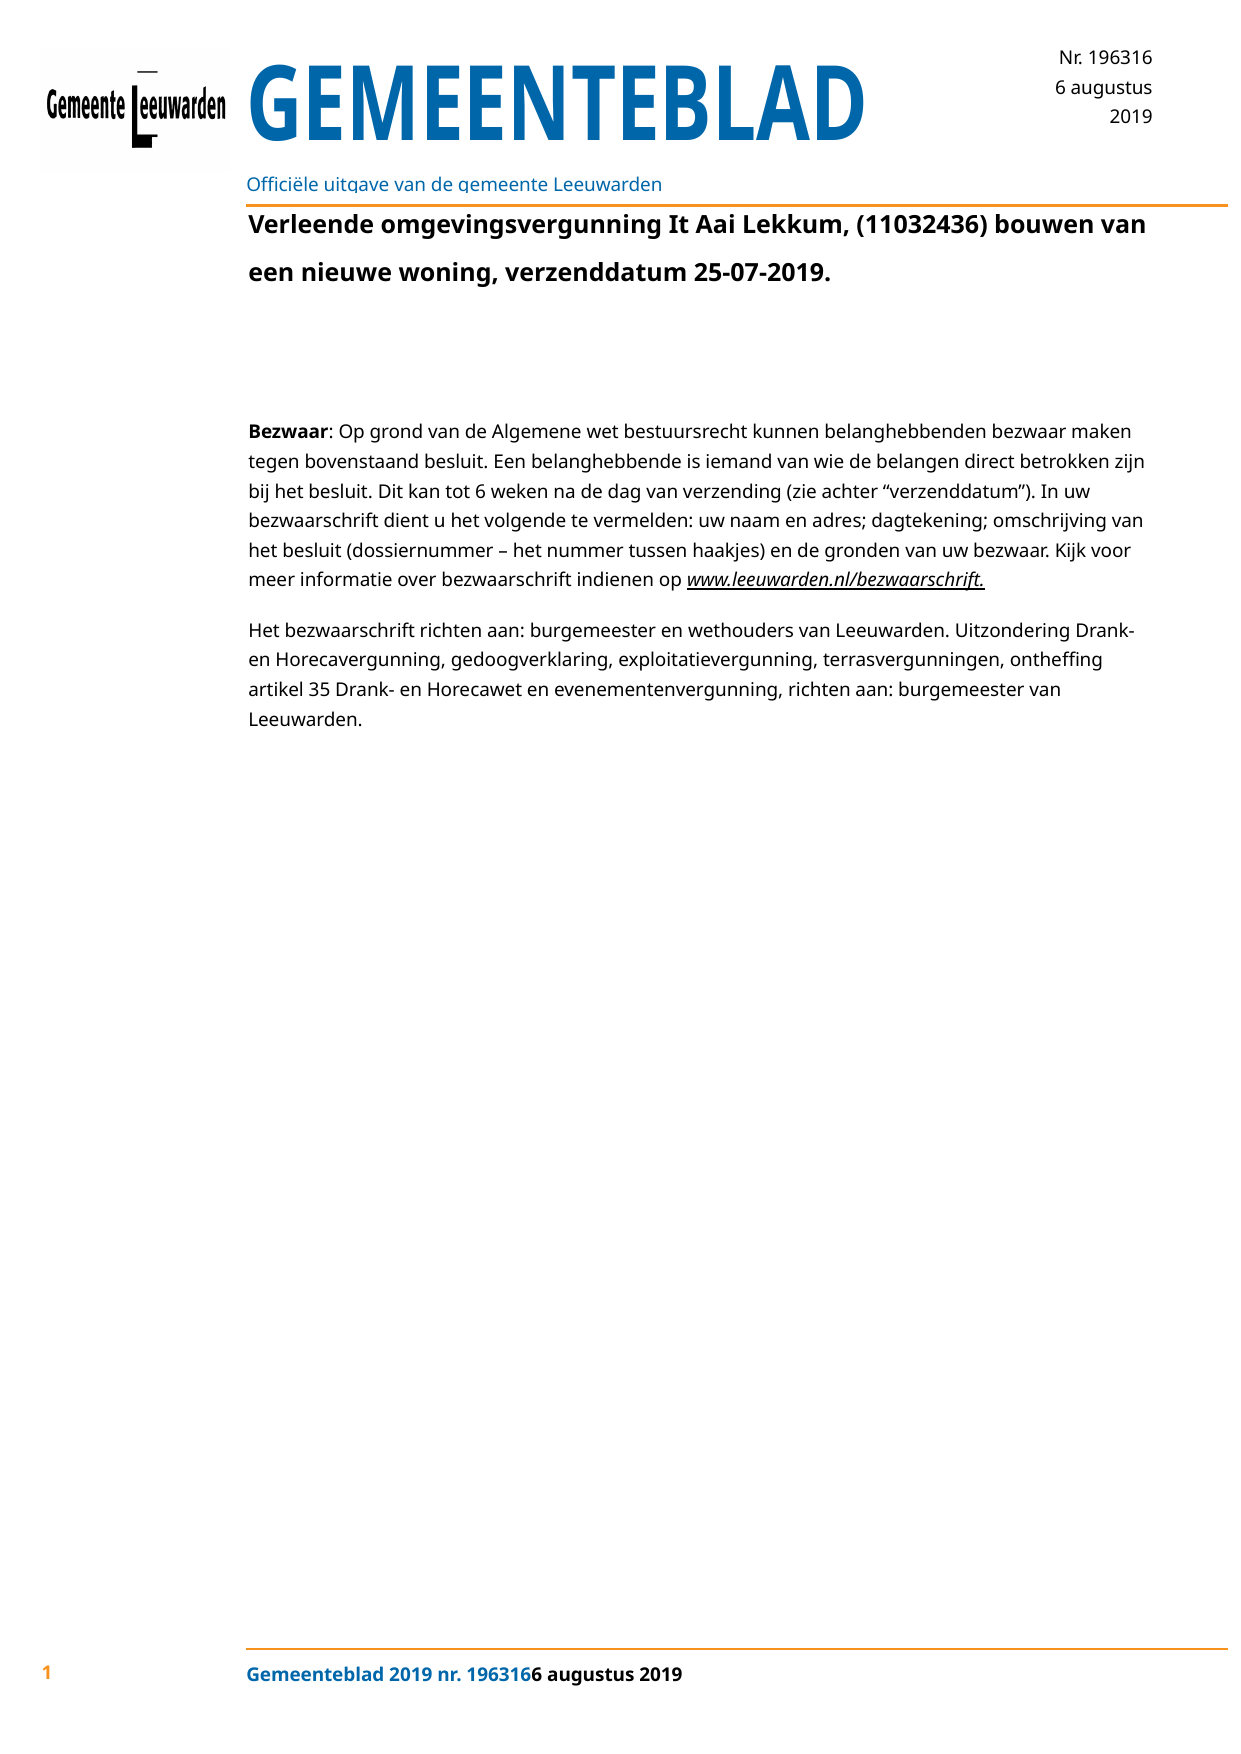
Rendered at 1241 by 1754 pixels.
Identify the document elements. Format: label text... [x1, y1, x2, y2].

text Bezwaar: Op grond van de Algemene wet bestuursrecht kunnen belanghebbenden bezwaar maken tegen bovenstaand besluit. Een belanghebbende is iemand van wie de belangen direct betrokken zijn bij het besluit. Dit kan tot 6 weken na de dag van verzending (zie achter “verzenddatum”). In uw bezwaarschrift dient u het volgende te vermelden: uw naam en adres; dagtekening; omschrijving van het besluit (dossiernummer – het nummer tussen haakjes) en de gronden van uw bezwaar. Kijk voor meer informatie over bezwaarschrift indienen op www.leeuwarden.nl/bezwaarschrift. [248, 419, 1152, 592]
text Het bezwaarschrift richten aan: burgemeester en wethouders van Leeuwarden. Uitzondering Drank- en Horecavergunning, gedoogverklaring, exploitatievergunning, terrasvergunningen, ontheffing artikel 35 Drank- en Horecawet en evenementenvergunning, richten aan: burgemeester van Leeuwarden. [248, 617, 1152, 732]
picture [41, 47, 231, 172]
text Verleende omgevingsvergunning It Aai Lekkum, (11032436) bouwen van een nieuwe woning, verzenddatum 25-07-2019. [248, 207, 1152, 288]
